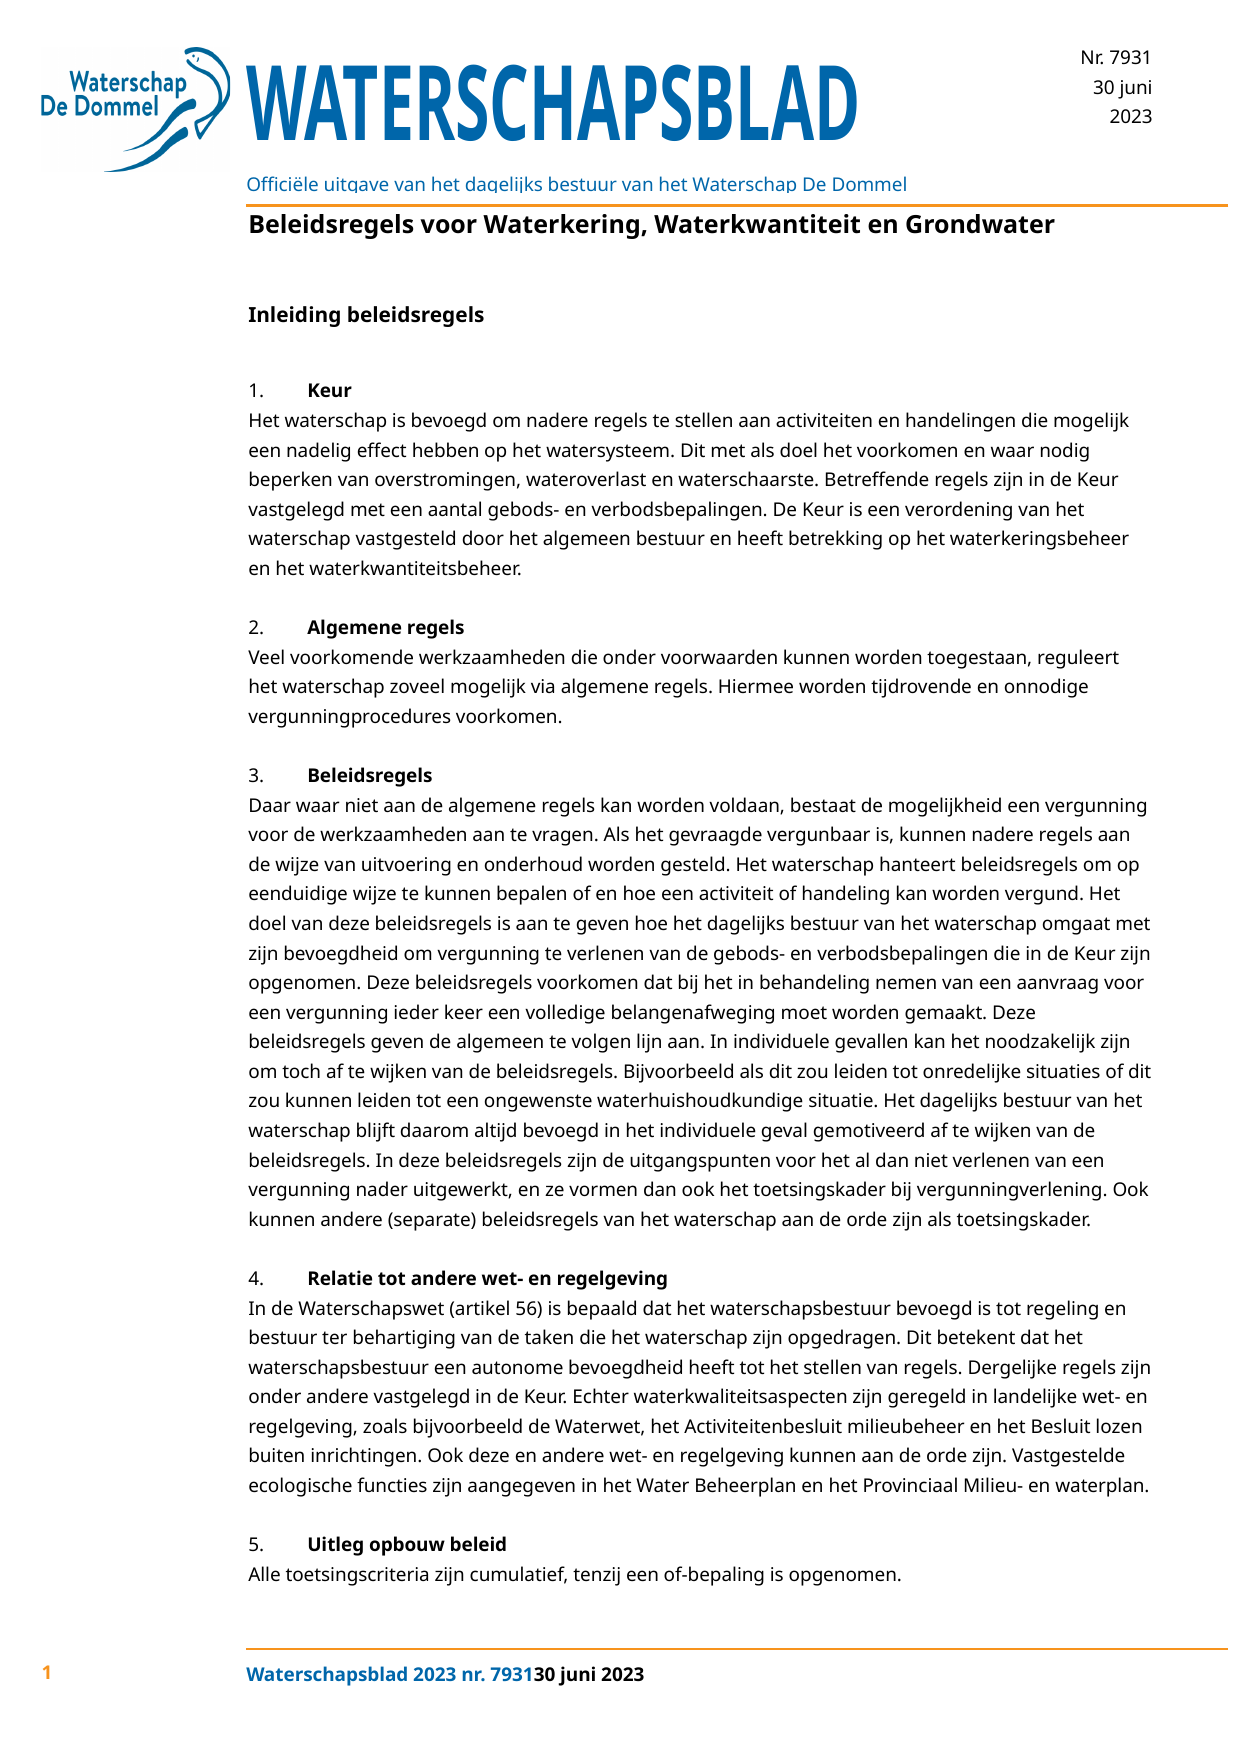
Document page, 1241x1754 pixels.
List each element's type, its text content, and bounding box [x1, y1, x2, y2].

picture [198, 118, 210, 131]
picture [41, 47, 231, 172]
list Algemene regels [248, 614, 1152, 640]
text Het waterschap is bevoegd om nadere regels te stellen aan activiteiten en handelingen die mogelijk een nadelig effect hebben op het watersysteem. Dit met als doel het voorkomen en waar nodig beperken van overstromingen, wateroverlast en waterschaarste. Betreffende regels zijn in de Keur vastgelegd met een aantal gebods- en verbodsbepalingen. De Keur is een verordening van het waterschap vastgesteld door het algemeen bestuur en heeft betrekking op het waterkeringsbeheer en het waterkwantiteitsbeheer. [248, 407, 1152, 581]
text Alle toetsingscriteria zijn cumulatief, tenzij een of-bepaling is opgenomen. [248, 1561, 1152, 1587]
text Beleidsregels voor Waterkering, Waterkwantiteit en Grondwater [248, 207, 1152, 241]
picture [204, 47, 231, 76]
list Uitleg opbouw beleid [248, 1531, 1152, 1557]
text Daar waar niet aan de algemene regels kan worden voldaan, bestaat de mogelijkheid een vergunning voor de werkzaamheden aan te vragen. Als het gevraagde vergunbaar is, kunnen nadere regels aan de wijze van uitvoering en onderhoud worden gesteld. Het waterschap hanteert beleidsregels om op eenduidige wijze te kunnen bepalen of en hoe een activiteit of handeling kan worden vergund. Het doel van deze beleidsregels is aan te geven hoe het dagelijks bestuur van het waterschap omgaat met zijn bevoegdheid om vergunning te verlenen van de gebods- en verbodsbepalingen die in de Keur zijn opgenomen. Deze beleidsregels voorkomen dat bij het in behandeling nemen van een aanvraag voor een vergunning ieder keer een volledige belangenafweging moet worden gemaakt. Deze beleidsregels geven de algemeen te volgen lijn aan. In individuele gevallen kan het noodzakelijk zijn om toch af te wijken van de beleidsregels. Bijvoorbeeld als dit zou leiden tot onredelijke situaties of dit zou kunnen leiden tot een ongewenste waterhuishoudkundige situatie. Het dagelijks bestuur van het waterschap blijft daarom altijd bevoegd in het individuele geval gemotiveerd af te wijken van de beleidsregels. In deze beleidsregels zijn de uitgangspunten voor het al dan niet verlenen van een vergunning nader uitgewerkt, en ze vormen dan ook het toetsingskader bij vergunningverlening. Ook kunnen andere (separate) beleidsregels van het waterschap aan de orde zijn als toetsingskader. [248, 792, 1152, 1232]
list Keur [248, 378, 1152, 403]
list Beleidsregels [248, 762, 1152, 788]
text In de Waterschapswet (artikel 56) is bepaald dat het waterschapsbestuur bevoegd is tot regeling en bestuur ter behartiging van de taken die het waterschap zijn opgedragen. Dit betekent dat het waterschapsbestuur een autonome bevoegdheid heeft tot het stellen van regels. Dergelijke regels zijn onder andere vastgelegd in de Keur. Echter waterkwaliteitsaspecten zijn geregeld in landelijke wet- en regelgeving, zoals bijvoorbeeld de Waterwet, het Activiteitenbesluit milieubeheer en het Besluit lozen buiten inrichtingen. Ook deze en andere wet- en regelgeving kunnen aan de orde zijn. Vastgestelde ecologische functies zijn aangegeven in het Water Beheerplan en het Provinciaal Milieu- en waterplan. [248, 1295, 1152, 1498]
list Relatie tot andere wet- en regelgeving [248, 1265, 1152, 1291]
text Inleiding beleidsregels [248, 300, 1152, 328]
picture [45, 99, 51, 111]
text Veel voorkomende werkzaamheden die onder voorwaarden kunnen worden toegestaan, reguleert het waterschap zoveel mogelijk via algemene regels. Hiermee worden tijdrovende en onnodige vergunningprocedures voorkomen. [248, 644, 1152, 729]
